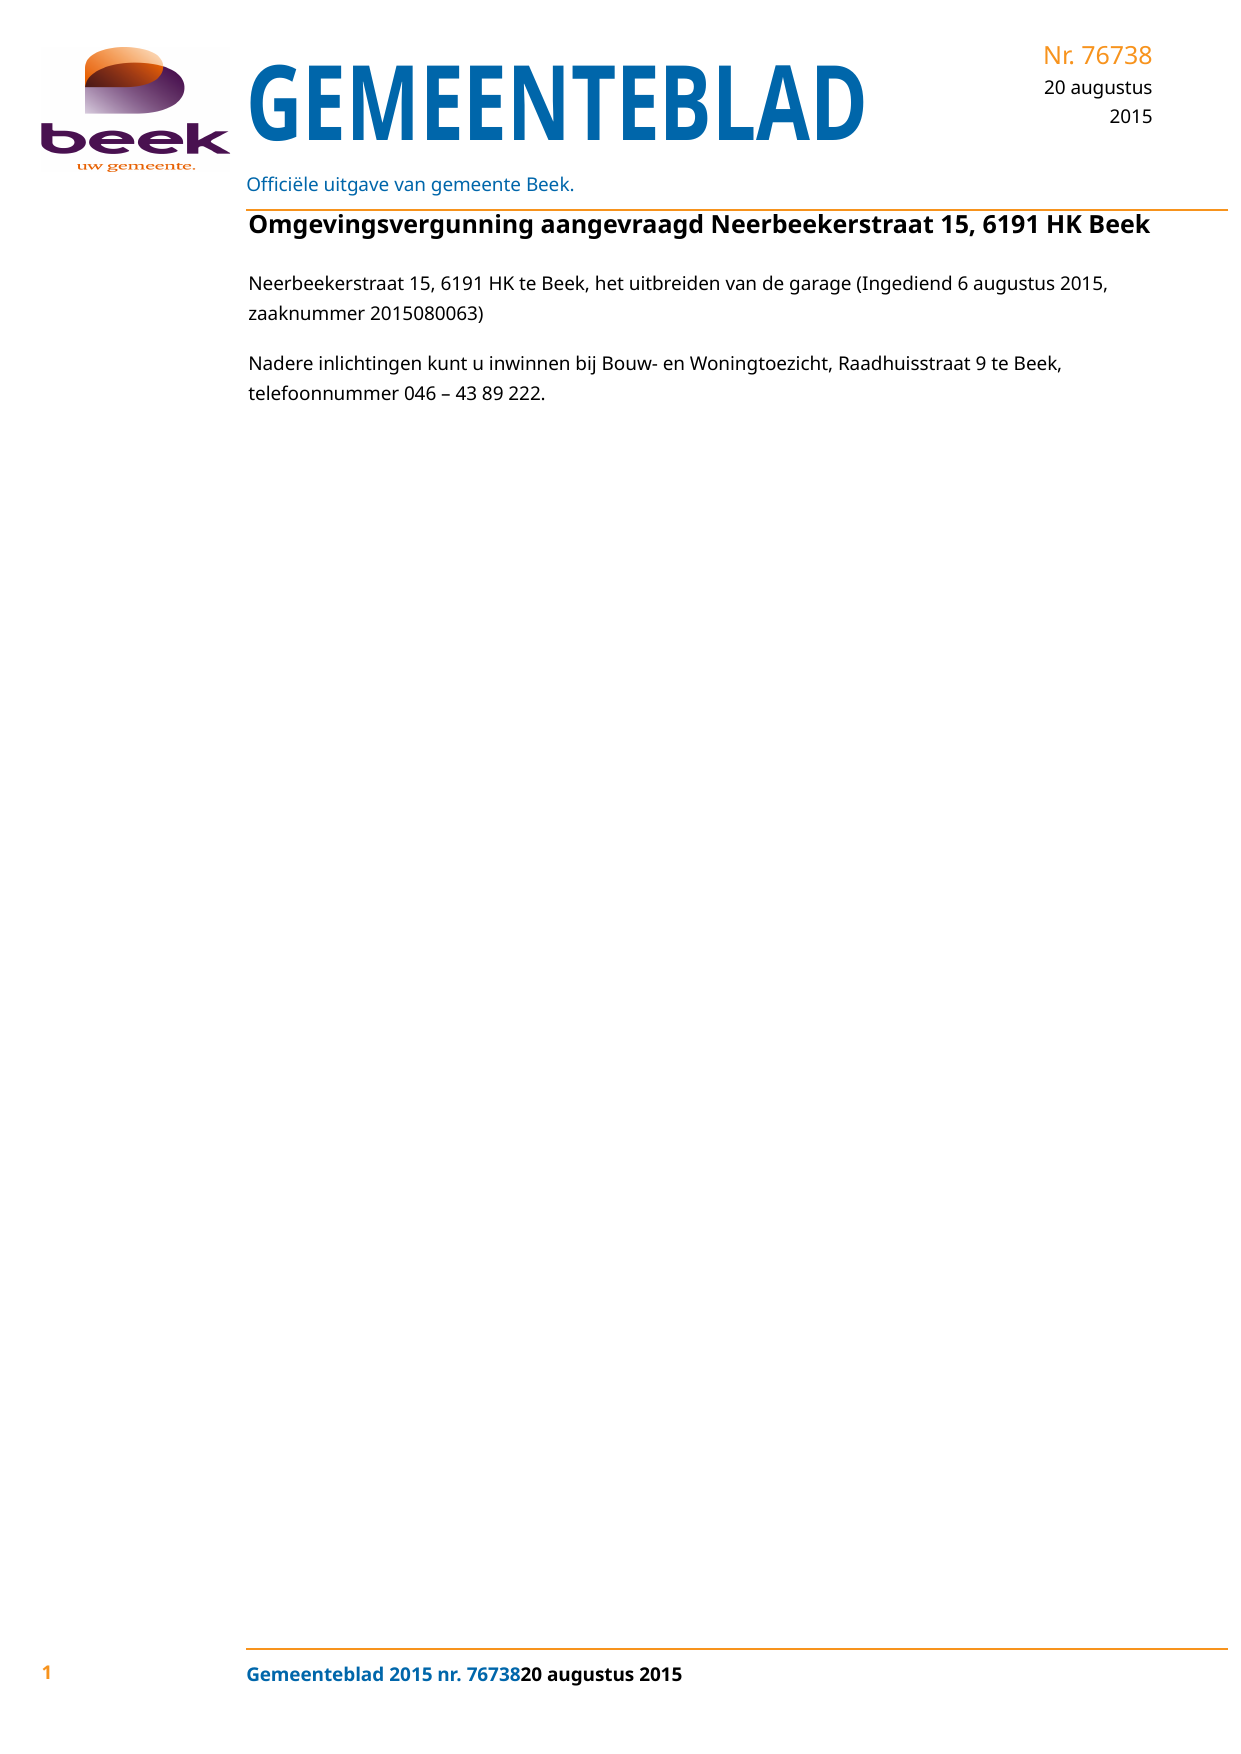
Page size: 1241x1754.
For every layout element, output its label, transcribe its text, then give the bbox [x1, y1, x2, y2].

text Nadere inlichtingen kunt u inwinnen bij Bouw- en Woningtoezicht, Raadhuisstraat 9 te Beek, telefoonnummer 046 – 43 89 222. [248, 350, 1152, 406]
picture [41, 47, 231, 172]
text Neerbeekerstraat 15, 6191 HK te Beek, het uitbreiden van de garage (Ingediend 6 augustus 2015, zaaknummer 2015080063) [248, 270, 1152, 326]
text Omgevingsvergunning aangevraagd Neerbeekerstraat 15, 6191 HK Beek [248, 211, 1152, 241]
